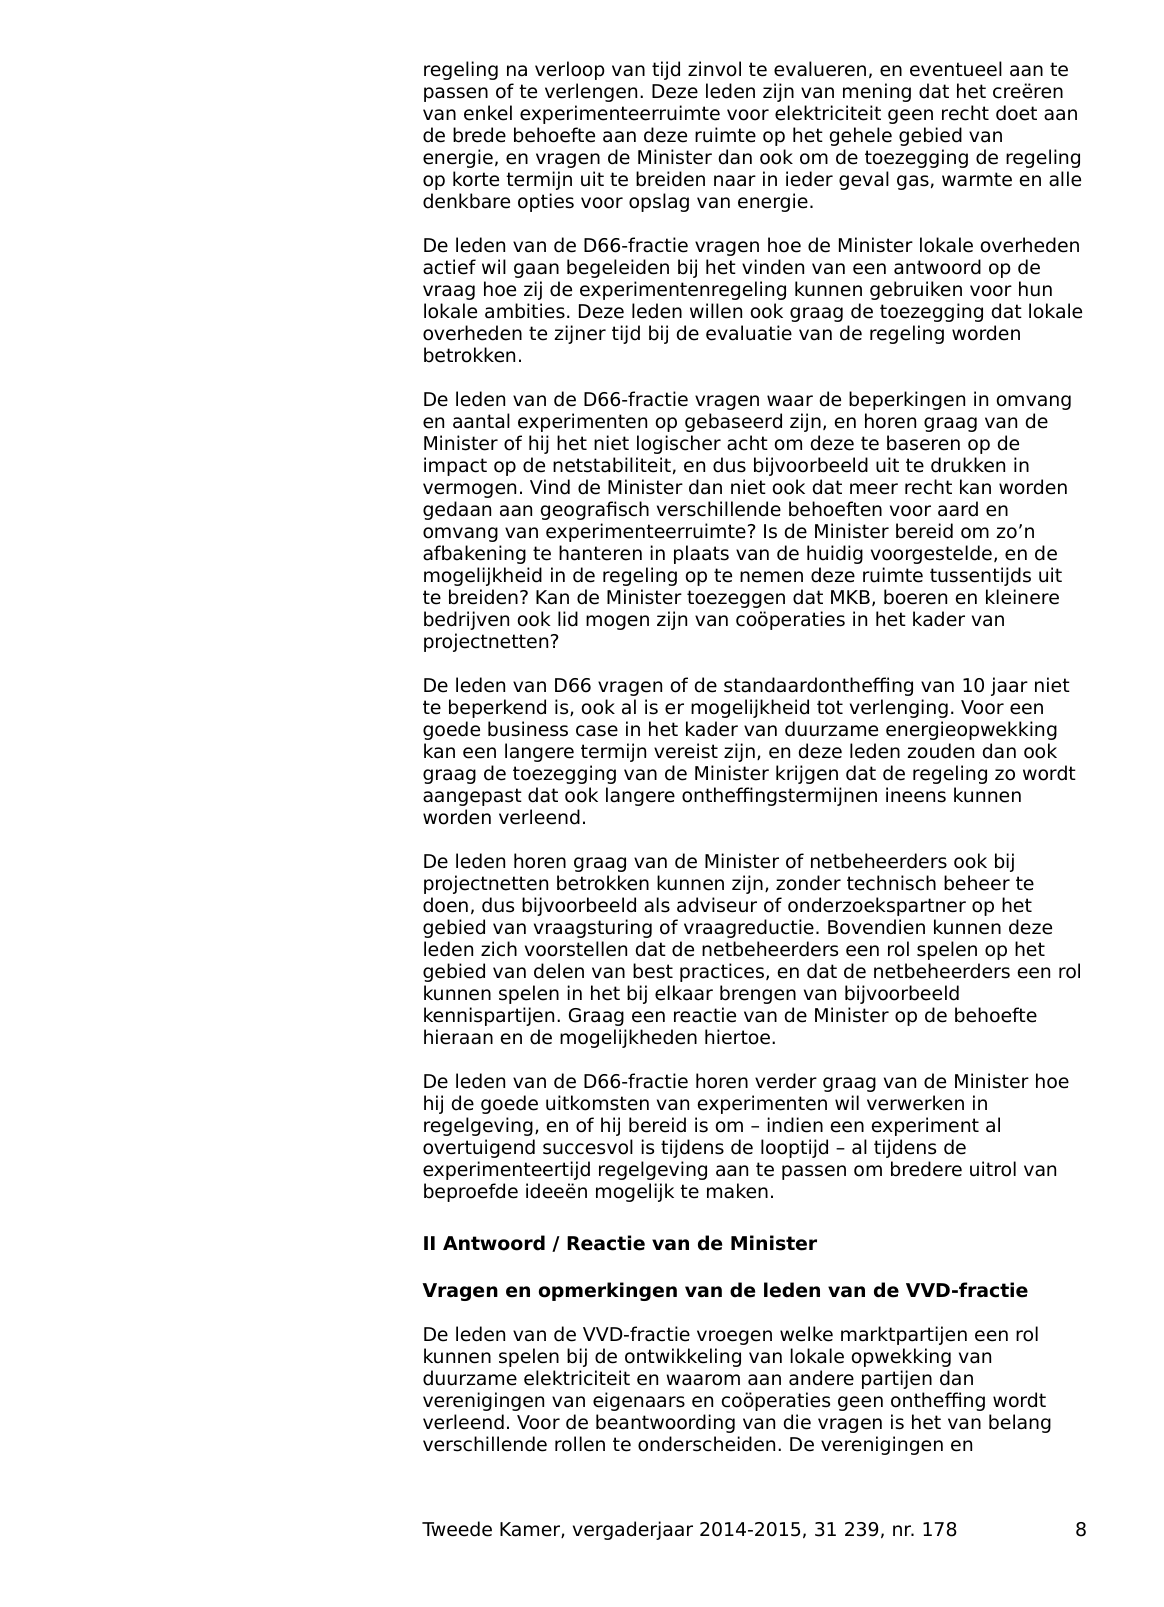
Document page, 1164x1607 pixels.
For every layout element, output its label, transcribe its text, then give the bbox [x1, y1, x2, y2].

subtitle II Antwoord / Reactie van de Minister [422, 1233, 1087, 1255]
text De leden horen graag van de Minister of netbeheerders ook bij projectnetten betrokken kunnen zijn, zonder technisch beheer te doen, dus bijvoorbeeld als adviseur of onderzoekspartner op het gebied van vraagsturing of vraagreductie. Bovendien kunnen deze leden zich voorstellen dat de netbeheerders een rol spelen op het gebied van delen van best practices, en dat de netbeheerders een rol kunnen spelen in het bij elkaar brengen van bijvoorbeeld kennispartijen. Graag een reactie van de Minister op de behoefte hieraan en de mogelijkheden hiertoe. [422, 851, 1087, 1049]
text regeling na verloop van tijd zinvol te evalueren, en eventueel aan te passen of te verlengen. Deze leden zijn van mening dat het creëren van enkel experimenteerruimte voor elektriciteit geen recht doet aan de brede behoefte aan deze ruimte op het gehele gebied van energie, en vragen de Minister dan ook om de toezegging de regeling op korte termijn uit te breiden naar in ieder geval gas, warmte en alle denkbare opties voor opslag van energie. [422, 59, 1087, 213]
text De leden van D66 vragen of de standaardontheffing van 10 jaar niet te beperkend is, ook al is er mogelijkheid tot verlenging. Voor een goede business case in het kader van duurzame energieopwekking kan een langere termijn vereist zijn, en deze leden zouden dan ook graag de toezegging van de Minister krijgen dat de regeling zo wordt aangepast dat ook langere ontheffingstermijnen ineens kunnen worden verleend. [422, 675, 1087, 829]
text De leden van de D66-fractie vragen hoe de Minister lokale overheden actief wil gaan begeleiden bij het vinden van een antwoord op de vraag hoe zij de experimentenregeling kunnen gebruiken voor hun lokale ambities. Deze leden willen ook graag de toezegging dat lokale overheden te zijner tijd bij de evaluatie van de regeling worden betrokken. [422, 235, 1087, 367]
text De leden van de VVD-fractie vroegen welke marktpartijen een rol kunnen spelen bij de ontwikkeling van lokale opwekking van duurzame elektriciteit en waarom aan andere partijen dan verenigingen van eigenaars en coöperaties geen ontheffing wordt verleend. Voor de beantwoording van die vragen is het van belang verschillende rollen te onderscheiden. De verenigingen en [422, 1324, 1087, 1456]
text De leden van de D66-fractie vragen waar de beperkingen in omvang en aantal experimenten op gebaseerd zijn, en horen graag van de Minister of hij het niet logischer acht om deze te baseren op de impact op de netstabiliteit, en dus bijvoorbeeld uit te drukken in vermogen. Vind de Minister dan niet ook dat meer recht kan worden gedaan aan geografisch verschillende behoeften voor aard en omvang van experimenteerruimte? Is de Minister bereid om zo’n afbakening te hanteren in plaats van de huidig voorgestelde, en de mogelijkheid in de regeling op te nemen deze ruimte tussentijds uit te breiden? Kan de Minister toezeggen dat MKB, boeren en kleinere bedrijven ook lid mogen zijn van coöperaties in het kader van projectnetten? [422, 389, 1087, 653]
text De leden van de D66-fractie horen verder graag van de Minister hoe hij de goede uitkomsten van experimenten wil verwerken in regelgeving, en of hij bereid is om – indien een experiment al overtuigend succesvol is tijdens de looptijd – al tijdens de experimenteertijd regelgeving aan te passen om bredere uitrol van beproefde ideeën mogelijk te maken. [422, 1071, 1087, 1203]
subtitle Vragen en opmerkingen van de leden van de VVD-fractie [422, 1280, 1087, 1302]
